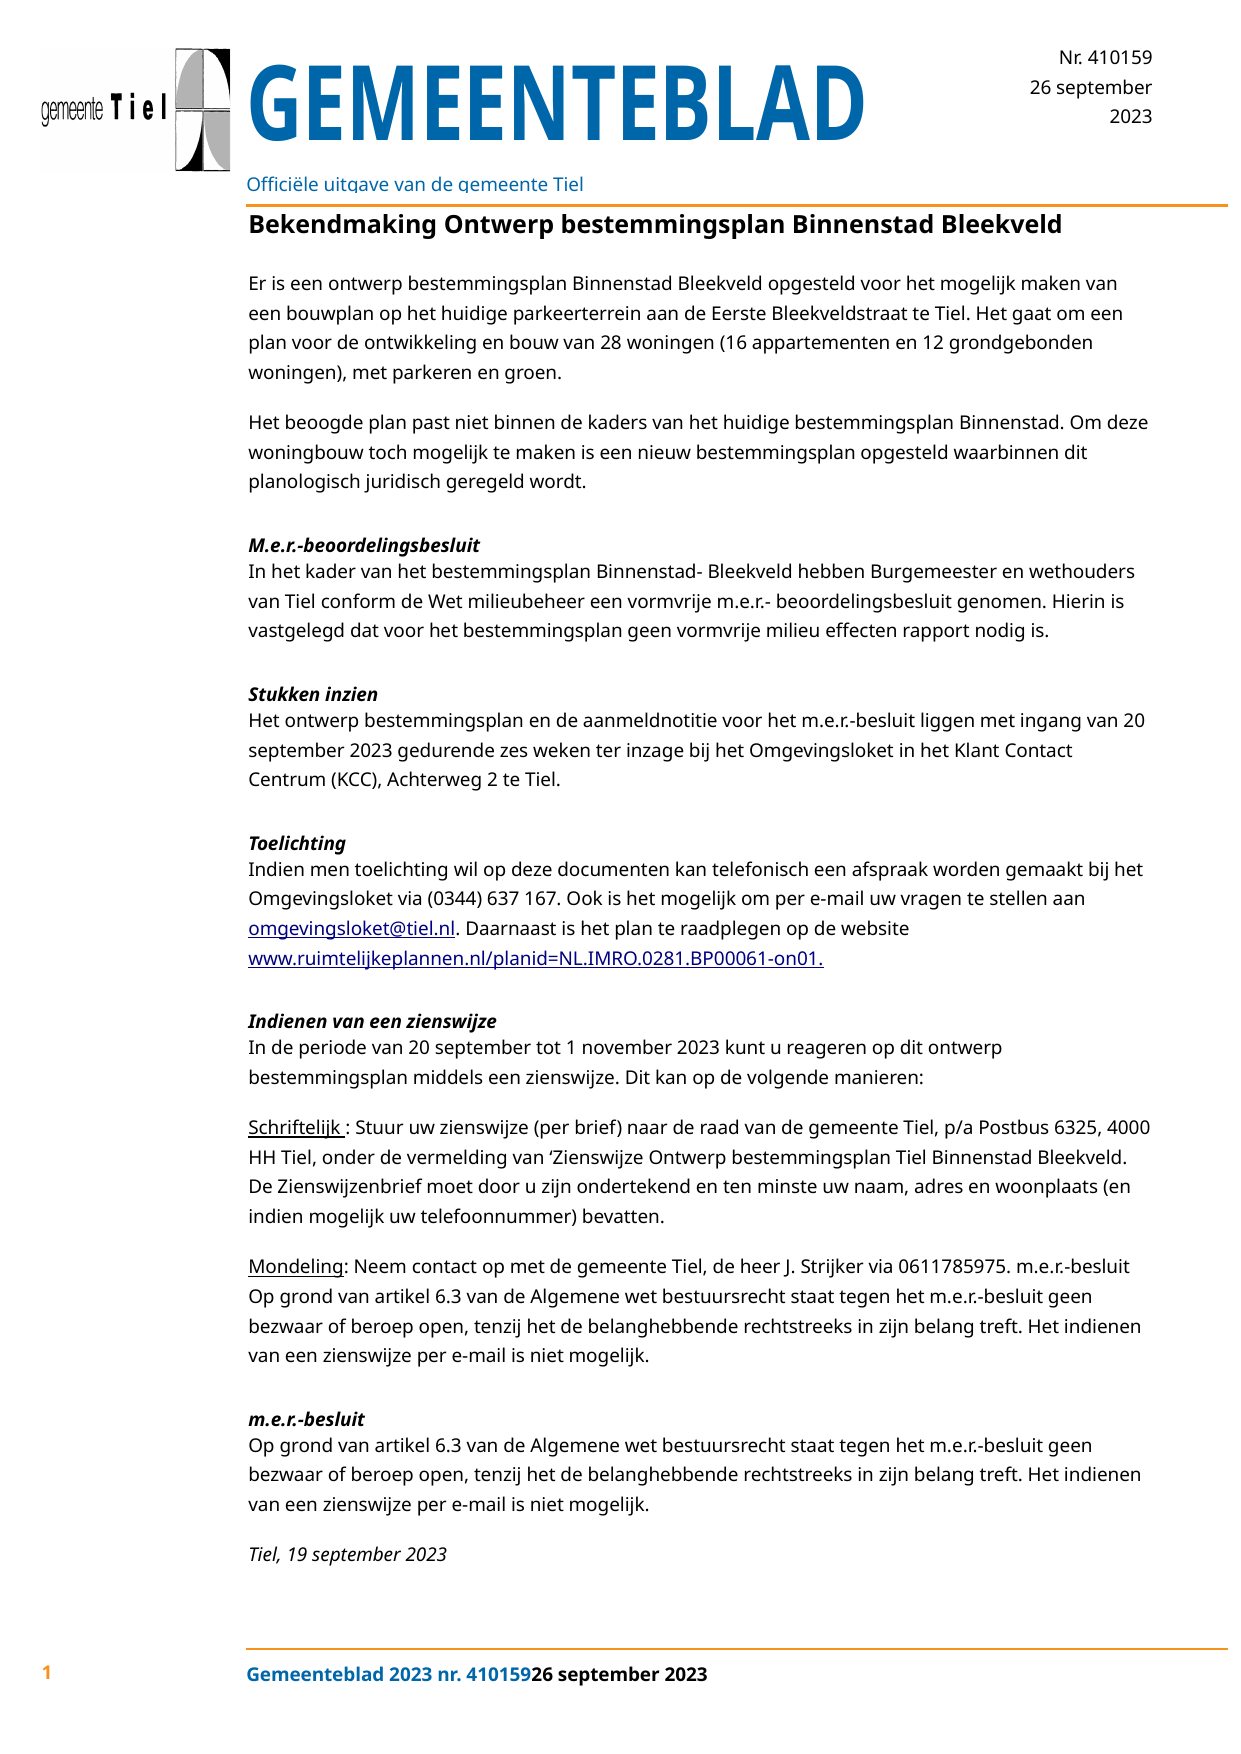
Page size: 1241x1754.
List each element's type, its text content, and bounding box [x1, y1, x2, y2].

text In de periode van 20 september tot 1 november 2023 kunt u reageren op dit ontwerp bestemmingsplan middels een zienswijze. Dit kan op de volgende manieren: [248, 1034, 1152, 1090]
text Schriftelijk : Stuur uw zienswijze (per brief) naar de raad van de gemeente Tiel, p/a Postbus 6325, 4000 HH Tiel, onder de vermelding van ‘Zienswijze Ontwerp bestemmingsplan Tiel Binnenstad Bleekveld. De Zienswijzenbrief moet door u zijn ondertekend en ten minste uw naam, adres en woonplaats (en indien mogelijk uw telefoonnummer) bevatten. [248, 1114, 1152, 1229]
text Bekendmaking Ontwerp bestemmingsplan Binnenstad Bleekveld [248, 207, 1152, 241]
text Mondeling: Neem contact op met de gemeente Tiel, de heer J. Strijker via 0611785975. m.e.r.-besluit Op grond van artikel 6.3 van de Algemene wet bestuursrecht staat tegen het m.e.r.-besluit geen bezwaar of beroep open, tenzij het de belanghebbende rechtstreeks in zijn belang treft. Het indienen van een zienswijze per e-mail is niet mogelijk. [248, 1254, 1152, 1368]
text M.e.r.-beoordelingsbesluit [248, 533, 1152, 558]
text Het ontwerp bestemmingsplan en de aanmeldnotitie voor het m.e.r.-besluit liggen met ingang van 20 september 2023 gedurende zes weken ter inzage bij het Omgevingsloket in het Klant Contact Centrum (KCC), Achterweg 2 te Tiel. [248, 707, 1152, 792]
text m.e.r.-besluit [248, 1406, 1152, 1432]
picture [41, 47, 231, 172]
text Indienen van een zienswijze [248, 1009, 1152, 1034]
text Toelichting [248, 830, 1152, 856]
text Het beoogde plan past niet binnen de kaders van het huidige bestemmingsplan Binnenstad. Om deze woningbouw toch mogelijk te maken is een nieuw bestemmingsplan opgesteld waarbinnen dit planologisch juridisch geregeld wordt. [248, 409, 1152, 494]
text Stukken inzien [248, 681, 1152, 707]
text Tiel, 19 september 2023 [248, 1542, 1152, 1567]
text In het kader van het bestemmingsplan Binnenstad- Bleekveld hebben Burgemeester en wethouders van Tiel conform de Wet milieubeheer een vormvrije m.e.r.- beoordelingsbesluit genomen. Hierin is vastgelegd dat voor het bestemmingsplan geen vormvrije milieu effecten rapport nodig is. [248, 558, 1152, 643]
text Indien men toelichting wil op deze documenten kan telefonisch een afspraak worden gemaakt bij het Omgevingsloket via (0344) 637 167. Ook is het mogelijk om per e-mail uw vragen te stellen aan omgevingsloket@tiel.nl. Daarnaast is het plan te raadplegen op de website www.ruimtelijkeplannen.nl/planid=NL.IMRO.0281.BP00061-on01. [248, 856, 1152, 971]
text Er is een ontwerp bestemmingsplan Binnenstad Bleekveld opgesteld voor het mogelijk maken van een bouwplan op het huidige parkeerterrein aan de Eerste Bleekveldstraat te Tiel. Het gaat om een plan voor de ontwikkeling en bouw van 28 woningen (16 appartementen en 12 grondgebonden woningen), met parkeren en groen. [248, 270, 1152, 385]
text Op grond van artikel 6.3 van de Algemene wet bestuursrecht staat tegen het m.e.r.-besluit geen bezwaar of beroep open, tenzij het de belanghebbende rechtstreeks in zijn belang treft. Het indienen van een zienswijze per e-mail is niet mogelijk. [248, 1432, 1152, 1517]
